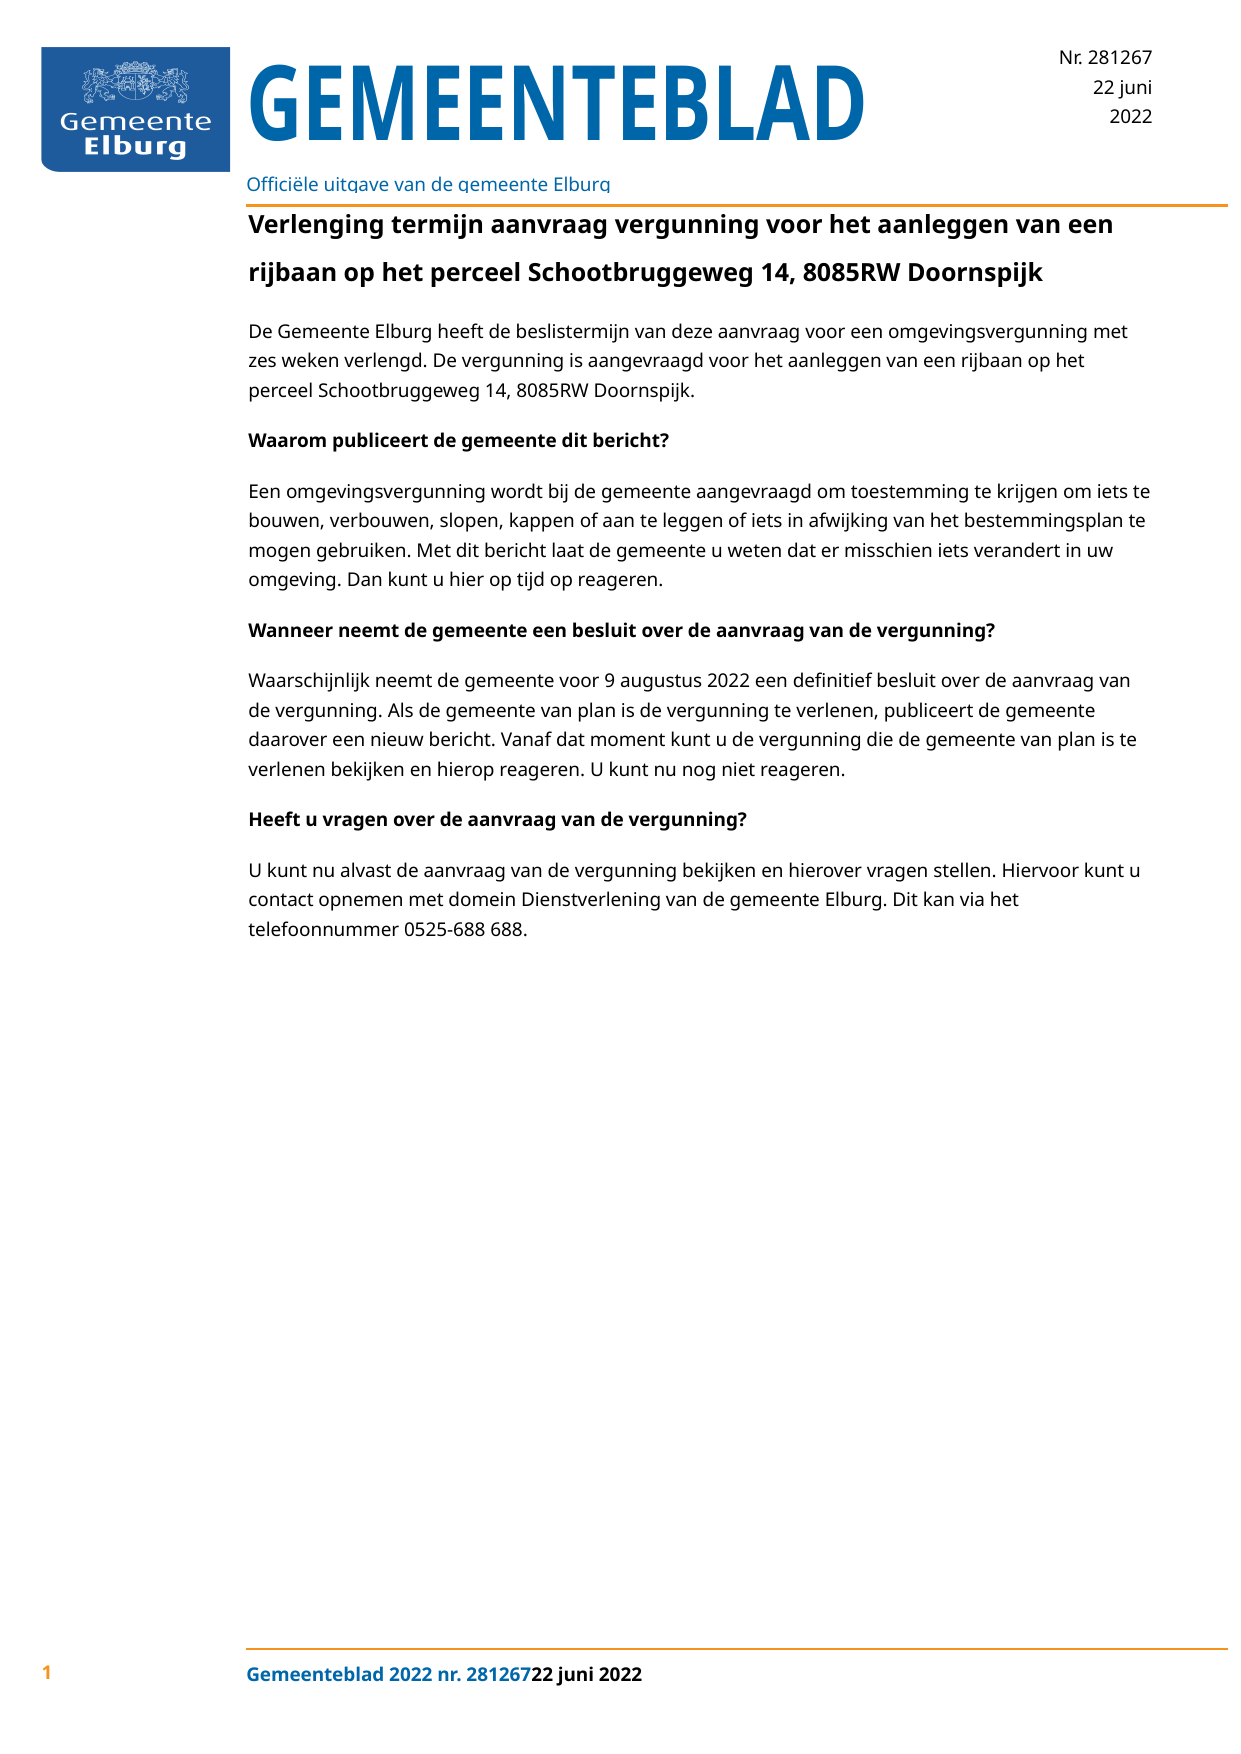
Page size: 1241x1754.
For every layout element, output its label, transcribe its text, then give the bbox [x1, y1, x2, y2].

text Waarschijnlijk neemt de gemeente voor 9 augustus 2022 een definitief besluit over de aanvraag van de vergunning. Als de gemeente van plan is de vergunning te verlenen, publiceert de gemeente daarover een nieuw bericht. Vanaf dat moment kunt u de vergunning die de gemeente van plan is te verlenen bekijken en hierop reageren. U kunt nu nog niet reageren. [248, 667, 1152, 782]
text Verlenging termijn aanvraag vergunning voor het aanleggen van een rijbaan op het perceel Schootbruggeweg 14, 8085RW Doornspijk [248, 207, 1152, 288]
text Heeft u vragen over de aanvraag van de vergunning? [248, 807, 1152, 832]
text Een omgevingsvergunning wordt bij de gemeente aangevraagd om toestemming te krijgen om iets te bouwen, verbouwen, slopen, kappen of aan te leggen of iets in afwijking van het bestemmingsplan te mogen gebruiken. Met dit bericht laat de gemeente u weten dat er misschien iets verandert in uw omgeving. Dan kunt u hier op tijd op reageren. [248, 478, 1152, 592]
text U kunt nu alvast de aanvraag van de vergunning bekijken en hierover vragen stellen. Hiervoor kunt u contact opnemen met domein Dienstverlening van de gemeente Elburg. Dit kan via het telefoonnummer 0525-688 688. [248, 857, 1152, 942]
text De Gemeente Elburg heeft de beslistermijn van deze aanvraag voor een omgevingsvergunning met zes weken verlengd. De vergunning is aangevraagd voor het aanleggen van een rijbaan op het perceel Schootbruggeweg 14, 8085RW Doornspijk. [248, 318, 1152, 403]
text Wanneer neemt de gemeente een besluit over de aanvraag van de vergunning? [248, 617, 1152, 643]
picture [41, 47, 231, 172]
text Waarom publiceert de gemeente dit bericht? [248, 427, 1152, 453]
